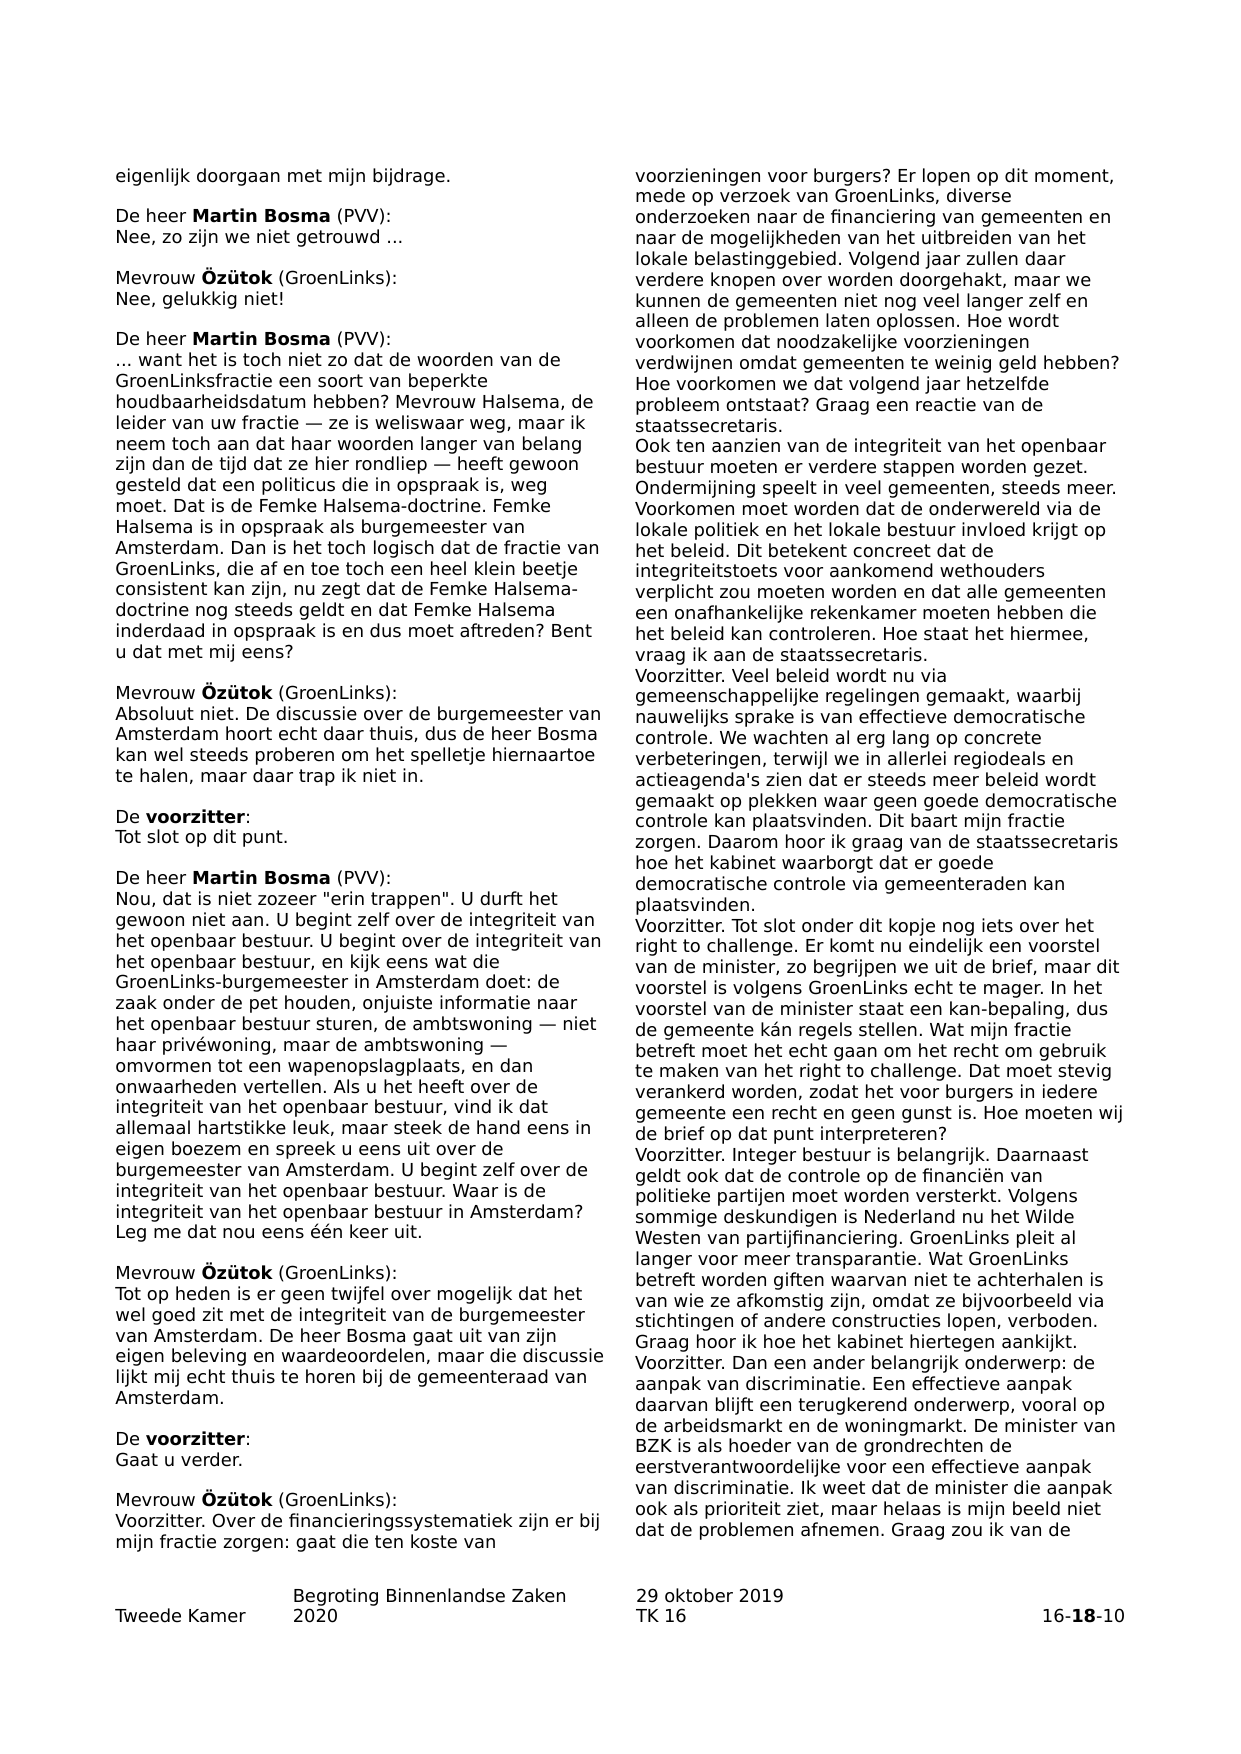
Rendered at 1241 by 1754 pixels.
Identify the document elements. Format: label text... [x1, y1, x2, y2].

text Absoluut niet. De discussie over de burgemeester van Amsterdam hoort echt daar thuis, dus de heer Bosma kan wel steeds proberen om het spelletje hiernaartoe te halen, maar daar trap ik niet in. [115, 703, 605, 787]
text De voorzitter: [115, 807, 605, 827]
text Mevrouw Özütok (GroenLinks): [115, 682, 605, 703]
text Mevrouw Özütok (GroenLinks): [115, 1263, 605, 1284]
text Nee, zo zijn we niet getrouwd ... [115, 227, 605, 248]
text Voorzitter. Over de financieringssystematiek zijn er bij mijn fractie zorgen: gaat die ten koste van [115, 1511, 605, 1553]
text Ook ten aanzien van de integriteit van het openbaar bestuur moeten er verdere stappen worden gezet. Ondermijning speelt in veel gemeenten, steeds meer. Voorkomen moet worden dat de onderwereld via de lokale politiek en het lokale bestuur invloed krijgt op het beleid. Dit betekent concreet dat de integriteitstoets voor aankomend wethouders verplicht zou moeten worden en dat alle gemeenten een onafhankelijke rekenkamer moeten hebben die het beleid kan controleren. Hoe staat het hiermee, vraag ik aan de staatssecretaris. [635, 436, 1125, 665]
text De voorzitter: [115, 1429, 605, 1449]
text Nee, gelukkig niet! [115, 288, 605, 309]
text Tot slot op dit punt. [115, 827, 605, 848]
text Mevrouw Özütok (GroenLinks): [115, 268, 605, 288]
text De heer Martin Bosma (PVV): [115, 868, 605, 889]
text De heer Martin Bosma (PVV): [115, 206, 605, 227]
text ... want het is toch niet zo dat de woorden van de GroenLinksfractie een soort van beperkte houdbaarheidsdatum hebben? Mevrouw Halsema, de leider van uw fractie — ze is weliswaar weg, maar ik neem toch aan dat haar woorden langer van belang zijn dan de tijd dat ze hier rondliep — heeft gewoon gesteld dat een politicus die in opspraak is, weg moet. Dat is de Femke Halsema-doctrine. Femke Halsema is in opspraak als burgemeester van Amsterdam. Dan is het toch logisch dat de fractie van GroenLinks, die af en toe toch een heel klein beetje consistent kan zijn, nu zegt dat de Femke Halsema-doctrine nog steeds geldt en dat Femke Halsema inderdaad in opspraak is en dus moet aftreden? Bent u dat met mij eens? [115, 350, 605, 662]
text eigenlijk doorgaan met mijn bijdrage. [115, 165, 605, 186]
text Voorzitter. Tot slot onder dit kopje nog iets over het right to challenge. Er komt nu eindelijk een voorstel van de minister, zo begrijpen we uit de brief, maar dit voorstel is volgens GroenLinks echt te mager. In het voorstel van de minister staat een kan-bepaling, dus de gemeente kán regels stellen. Wat mijn fractie betreft moet het echt gaan om het recht om gebruik te maken van het right to challenge. Dat moet stevig verankerd worden, zodat het voor burgers in iedere gemeente een recht en geen gunst is. Hoe moeten wij de brief op dat punt interpreteren? [635, 915, 1125, 1144]
text De heer Martin Bosma (PVV): [115, 329, 605, 350]
text Tot op heden is er geen twijfel over mogelijk dat het wel goed zit met de integriteit van de burgemeester van Amsterdam. De heer Bosma gaat uit van zijn eigen beleving en waardeoordelen, maar die discussie lijkt mij echt thuis te horen bij de gemeenteraad van Amsterdam. [115, 1284, 605, 1409]
text Voorzitter. Dan een ander belangrijk onderwerp: de aanpak van discriminatie. Een effectieve aanpak daarvan blijft een terugkerend onderwerp, vooral op de arbeidsmarkt en de woningmarkt. De minister van BZK is als hoeder van de grondrechten de eerstverantwoordelijke voor een effectieve aanpak van discriminatie. Ik weet dat de minister die aanpak ook als prioriteit ziet, maar helaas is mijn beeld niet dat de problemen afnemen. Graag zou ik van de [635, 1353, 1125, 1540]
text Gaat u verder. [115, 1449, 605, 1470]
text Mevrouw Özütok (GroenLinks): [115, 1490, 605, 1511]
text Voorzitter. Veel beleid wordt nu via gemeenschappelijke regelingen gemaakt, waarbij nauwelijks sprake is van effectieve democratische controle. We wachten al erg lang op concrete verbeteringen, terwijl we in allerlei regiodeals en actieagenda's zien dat er steeds meer beleid wordt gemaakt op plekken waar geen goede democratische controle kan plaatsvinden. Dit baart mijn fractie zorgen. Daarom hoor ik graag van de staatssecretaris hoe het kabinet waarborgt dat er goede democratische controle via gemeenteraden kan plaatsvinden. [635, 665, 1125, 915]
text Voorzitter. Integer bestuur is belangrijk. Daarnaast geldt ook dat de controle op de financiën van politieke partijen moet worden versterkt. Volgens sommige deskundigen is Nederland nu het Wilde Westen van partijfinanciering. GroenLinks pleit al langer voor meer transparantie. Wat GroenLinks betreft worden giften waarvan niet te achterhalen is van wie ze afkomstig zijn, omdat ze bijvoorbeeld via stichtingen of andere constructies lopen, verboden. Graag hoor ik hoe het kabinet hiertegen aankijkt. [635, 1144, 1125, 1353]
text Nou, dat is niet zozeer "erin trappen". U durft het gewoon niet aan. U begint zelf over de integriteit van het openbaar bestuur. U begint over de integriteit van het openbaar bestuur, en kijk eens wat die GroenLinks-burgemeester in Amsterdam doet: de zaak onder de pet houden, onjuiste informatie naar het openbaar bestuur sturen, de ambtswoning — niet haar privéwoning, maar de ambtswoning — omvormen tot een wapenopslagplaats, en dan onwaarheden vertellen. Als u het heeft over de integriteit van het openbaar bestuur, vind ik dat allemaal hartstikke leuk, maar steek de hand eens in eigen boezem en spreek u eens uit over de burgemeester van Amsterdam. U begint zelf over de integriteit van het openbaar bestuur. Waar is de integriteit van het openbaar bestuur in Amsterdam? Leg me dat nou eens één keer uit. [115, 889, 605, 1243]
text voorzieningen voor burgers? Er lopen op dit moment, mede op verzoek van GroenLinks, diverse onderzoeken naar de financiering van gemeenten en naar de mogelijkheden van het uitbreiden van het lokale belastinggebied. Volgend jaar zullen daar verdere knopen over worden doorgehakt, maar we kunnen de gemeenten niet nog veel langer zelf en alleen de problemen laten oplossen. Hoe wordt voorkomen dat noodzakelijke voorzieningen verdwijnen omdat gemeenten te weinig geld hebben? Hoe voorkomen we dat volgend jaar hetzelfde probleem ontstaat? Graag een reactie van de staatssecretaris. [635, 165, 1125, 436]
